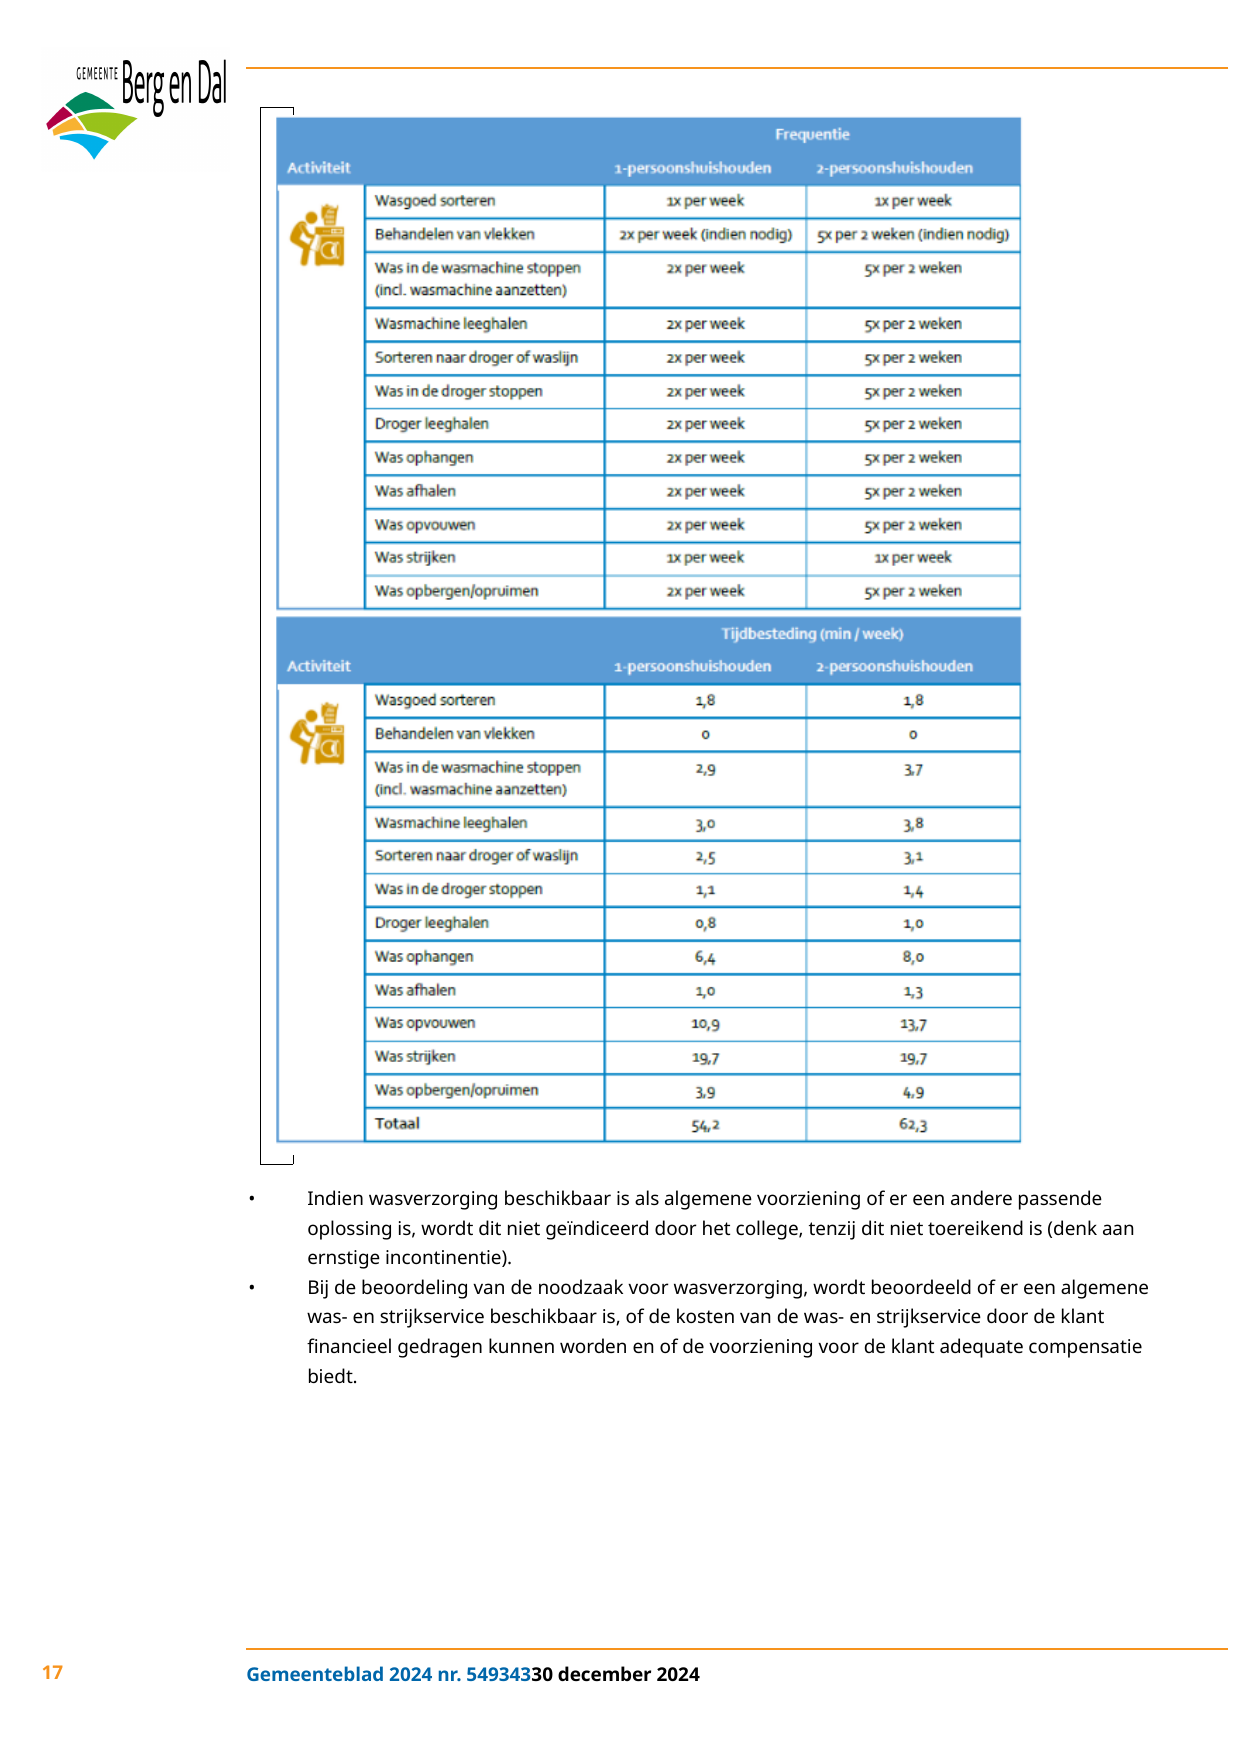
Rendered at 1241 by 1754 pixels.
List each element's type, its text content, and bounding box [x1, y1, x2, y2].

picture [41, 47, 231, 172]
list Indien wasverzorging beschikbaar is als algemene voorziening of er een andere passende oplossing is, wordt dit niet geïndiceerd door het college, tenzij dit niet toereikend is (denk aan ernstige incontinentie). [248, 1185, 1152, 1270]
picture [268, 115, 1031, 1155]
list Bij de beoordeling van de noodzaak voor wasverzorging, wordt beoordeeld of er een algemene was- en strijkservice beschikbaar is, of de kosten van de was- en strijkservice door de klant financieel gedragen kunnen worden en of de voorziening voor de klant adequate compensatie biedt. [248, 1274, 1152, 1388]
